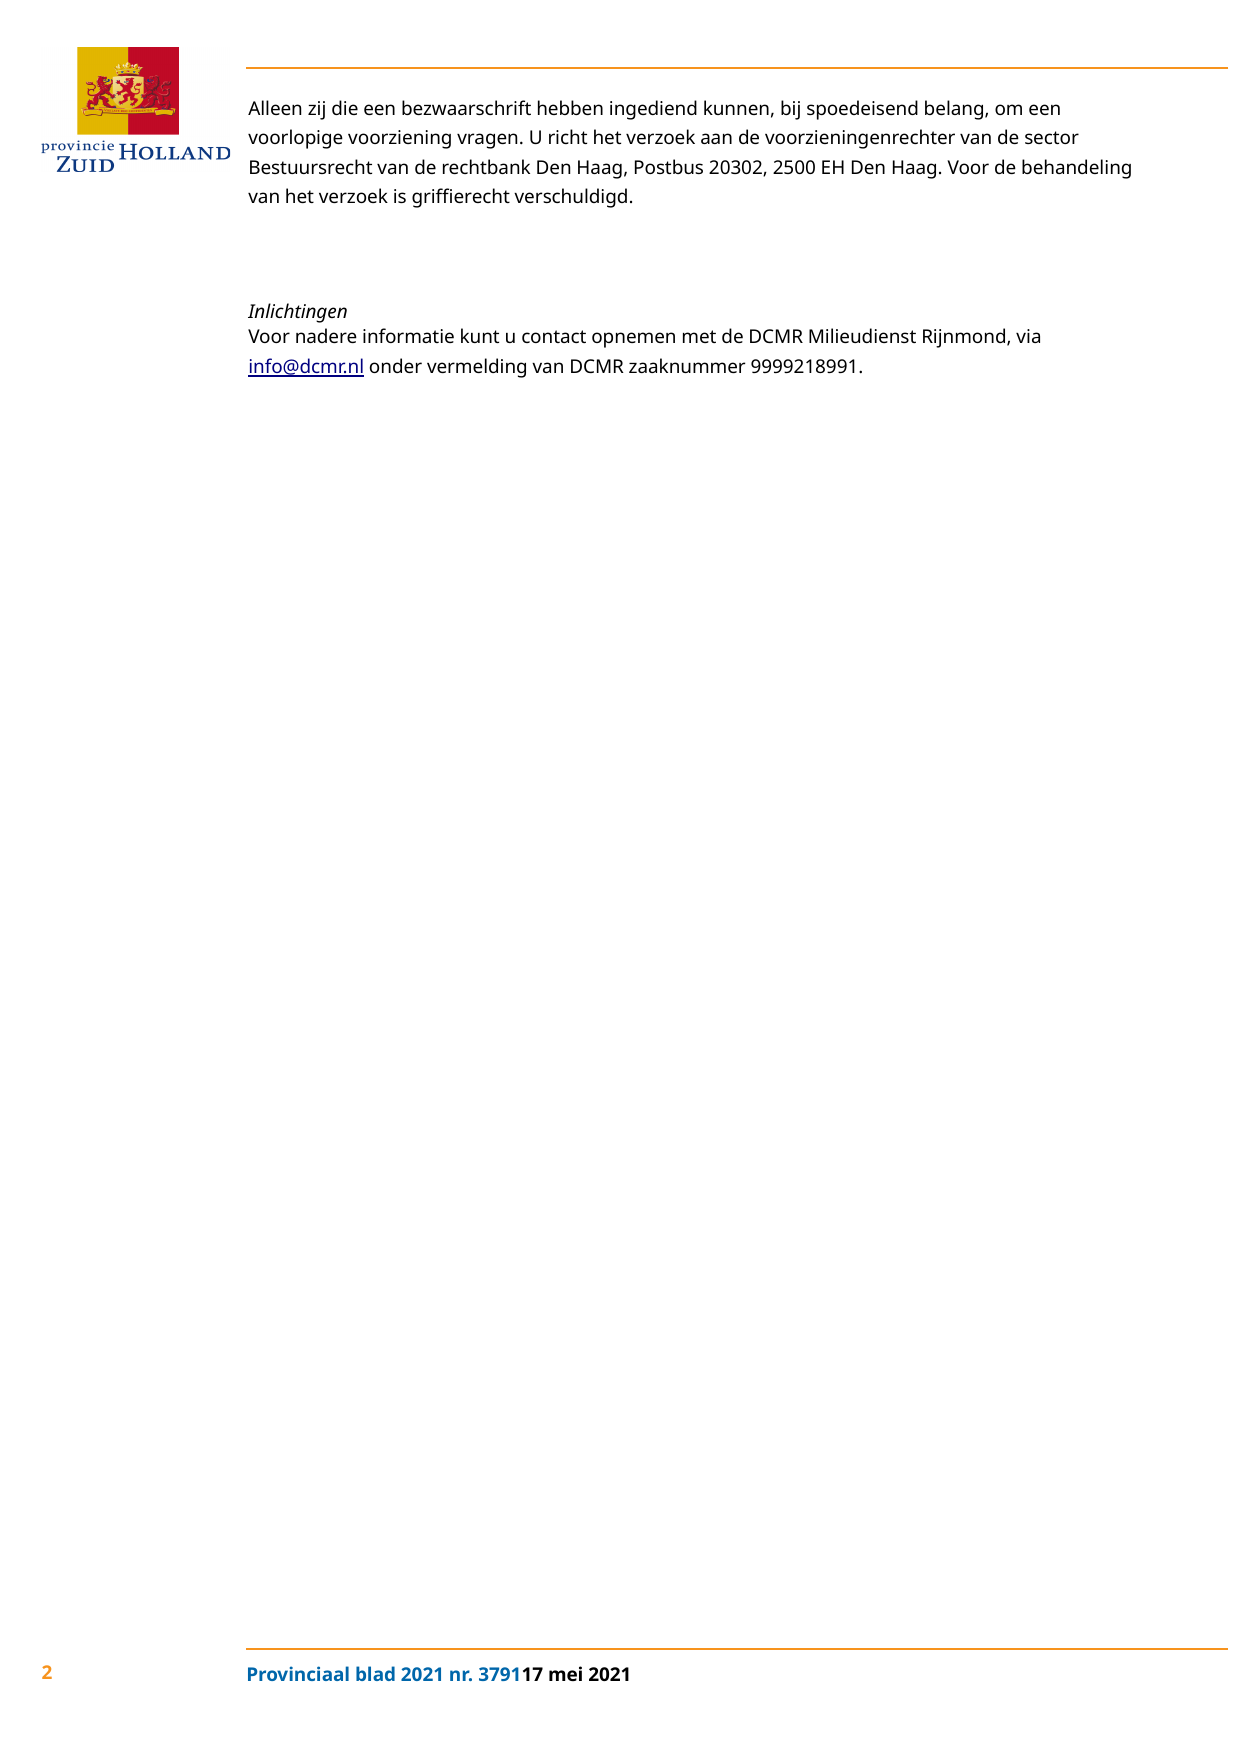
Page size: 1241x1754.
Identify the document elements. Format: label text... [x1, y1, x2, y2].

text Alleen zij die een bezwaarschrift hebben ingediend kunnen, bij spoedeisend belang, om een voorlopige voorziening vragen. U richt het verzoek aan de voorzieningenrechter van de sector Bestuursrecht van de rechtbank Den Haag, Postbus 20302, 2500 EH Den Haag. Voor de behandeling van het verzoek is griffierecht verschuldigd. [248, 95, 1152, 209]
text Inlichtingen [248, 298, 1152, 324]
text Voor nadere informatie kunt u contact opnemen met de DCMR Milieudienst Rijnmond, via info@dcmr.nl onder vermelding van DCMR zaaknummer 9999218991. [248, 324, 1152, 379]
picture [41, 47, 231, 172]
